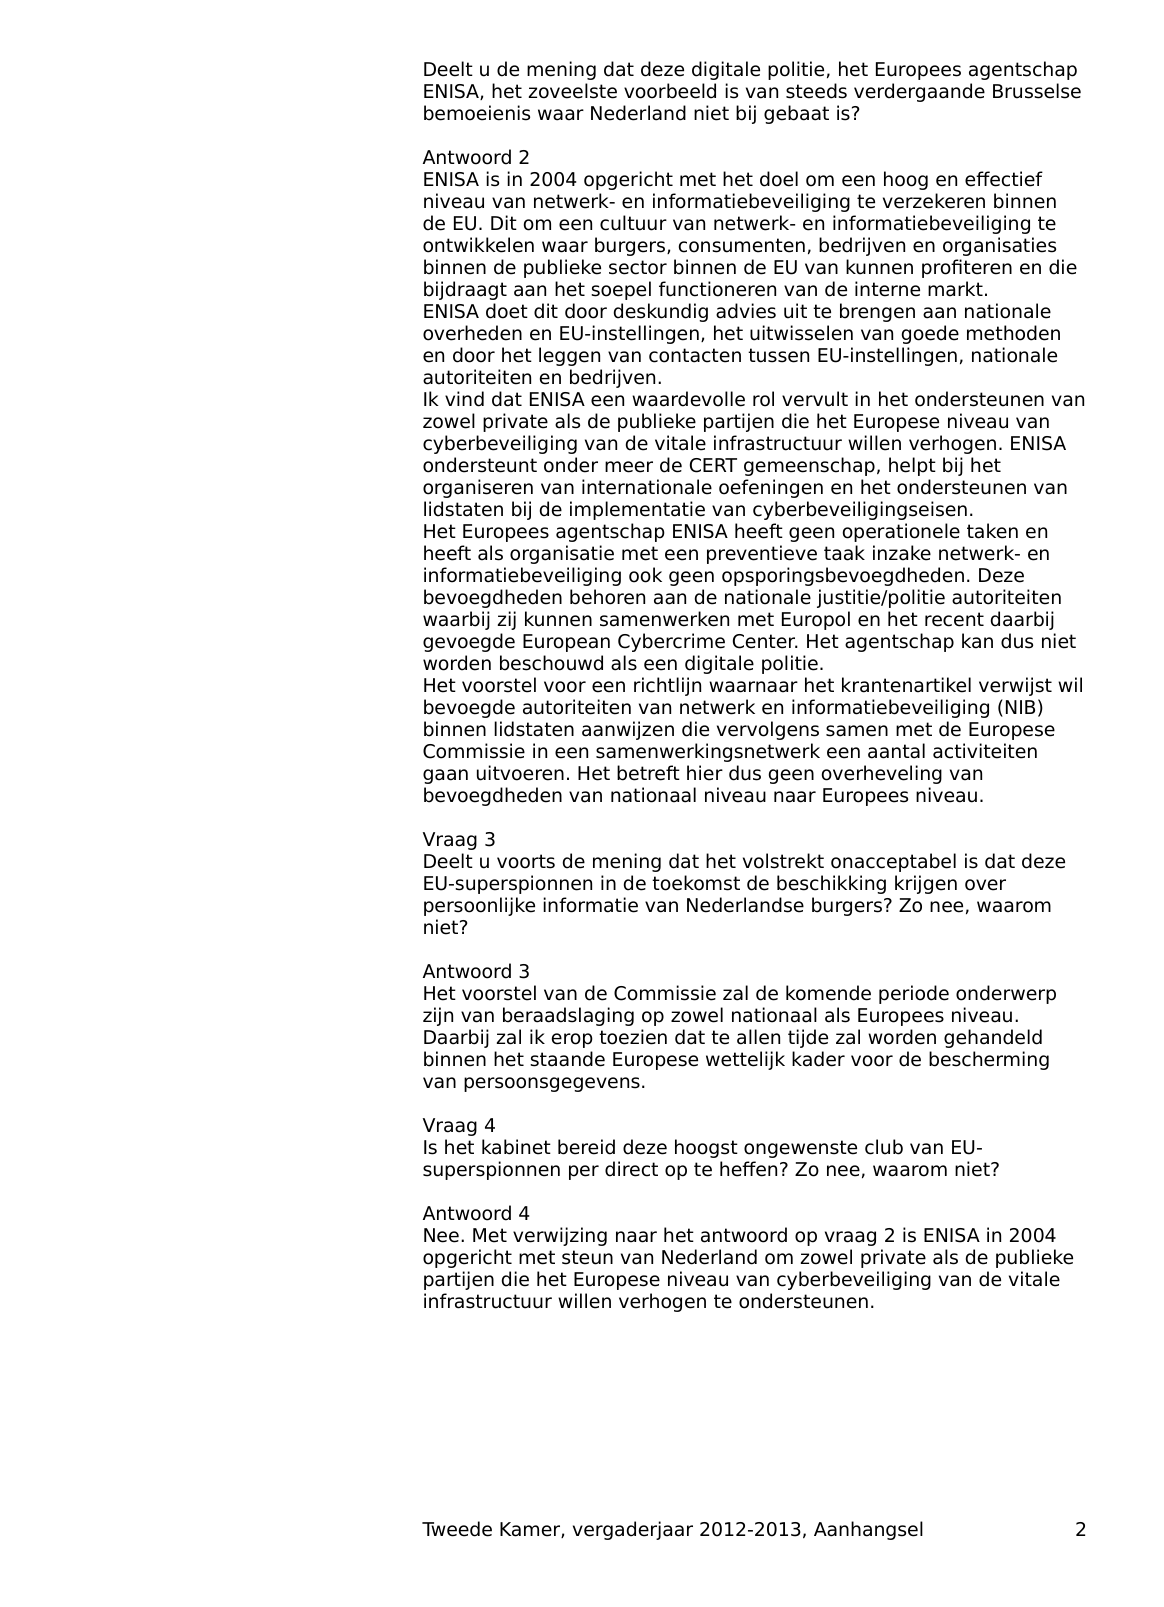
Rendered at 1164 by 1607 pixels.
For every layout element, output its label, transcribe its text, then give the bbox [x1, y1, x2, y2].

text Vraag 4 [422, 1115, 1087, 1137]
text Deelt u voorts de mening dat het volstrekt onacceptabel is dat deze EU-superspionnen in de toekomst de beschikking krijgen over persoonlijke informatie van Nederlandse burgers? Zo nee, waarom niet? [422, 851, 1087, 939]
text ENISA doet dit door deskundig advies uit te brengen aan nationale overheden en EU-instellingen, het uitwisselen van goede methoden en door het leggen van contacten tussen EU-instellingen, nationale autoriteiten en bedrijven. [422, 301, 1087, 389]
text Ik vind dat ENISA een waardevolle rol vervult in het ondersteunen van zowel private als de publieke partijen die het Europese niveau van cyberbeveiliging van de vitale infrastructuur willen verhogen. ENISA ondersteunt onder meer de CERT gemeenschap, helpt bij het organiseren van internationale oefeningen en het ondersteunen van lidstaten bij de implementatie van cyberbeveiligingseisen. [422, 389, 1087, 521]
text Antwoord 2 [422, 147, 1087, 169]
text Het voorstel van de Commissie zal de komende periode onderwerp zijn van beraadslaging op zowel nationaal als Europees niveau. Daarbij zal ik erop toezien dat te allen tijde zal worden gehandeld binnen het staande Europese wettelijk kader voor de bescherming van persoonsgegevens. [422, 983, 1087, 1093]
text Antwoord 3 [422, 961, 1087, 983]
text Het voorstel voor een richtlijn waarnaar het krantenartikel verwijst wil bevoegde autoriteiten van netwerk en informatiebeveiliging (NIB) binnen lidstaten aanwijzen die vervolgens samen met de Europese Commissie in een samenwerkingsnetwerk een aantal activiteiten gaan uitvoeren. Het betreft hier dus geen overheveling van bevoegdheden van nationaal niveau naar Europees niveau. [422, 675, 1087, 807]
text Deelt u de mening dat deze digitale politie, het Europees agentschap ENISA, het zoveelste voorbeeld is van steeds verdergaande Brusselse bemoeienis waar Nederland niet bij gebaat is? [422, 59, 1087, 125]
text Is het kabinet bereid deze hoogst ongewenste club van EU-superspionnen per direct op te heffen? Zo nee, waarom niet? [422, 1137, 1087, 1181]
text Nee. Met verwijzing naar het antwoord op vraag 2 is ENISA in 2004 opgericht met steun van Nederland om zowel private als de publieke partijen die het Europese niveau van cyberbeveiliging van de vitale infrastructuur willen verhogen te ondersteunen. [422, 1225, 1087, 1313]
text Vraag 3 [422, 829, 1087, 851]
text ENISA is in 2004 opgericht met het doel om een hoog en effectief niveau van netwerk- en informatiebeveiliging te verzekeren binnen de EU. Dit om een cultuur van netwerk- en informatiebeveiliging te ontwikkelen waar burgers, consumenten, bedrijven en organisaties binnen de publieke sector binnen de EU van kunnen profiteren en die bijdraagt aan het soepel functioneren van de interne markt. [422, 169, 1087, 301]
text Antwoord 4 [422, 1203, 1087, 1225]
text Het Europees agentschap ENISA heeft geen operationele taken en heeft als organisatie met een preventieve taak inzake netwerk- en informatiebeveiliging ook geen opsporingsbevoegdheden. Deze bevoegdheden behoren aan de nationale justitie/politie autoriteiten waarbij zij kunnen samenwerken met Europol en het recent daarbij gevoegde European Cybercrime Center. Het agentschap kan dus niet worden beschouwd als een digitale politie. [422, 521, 1087, 675]
